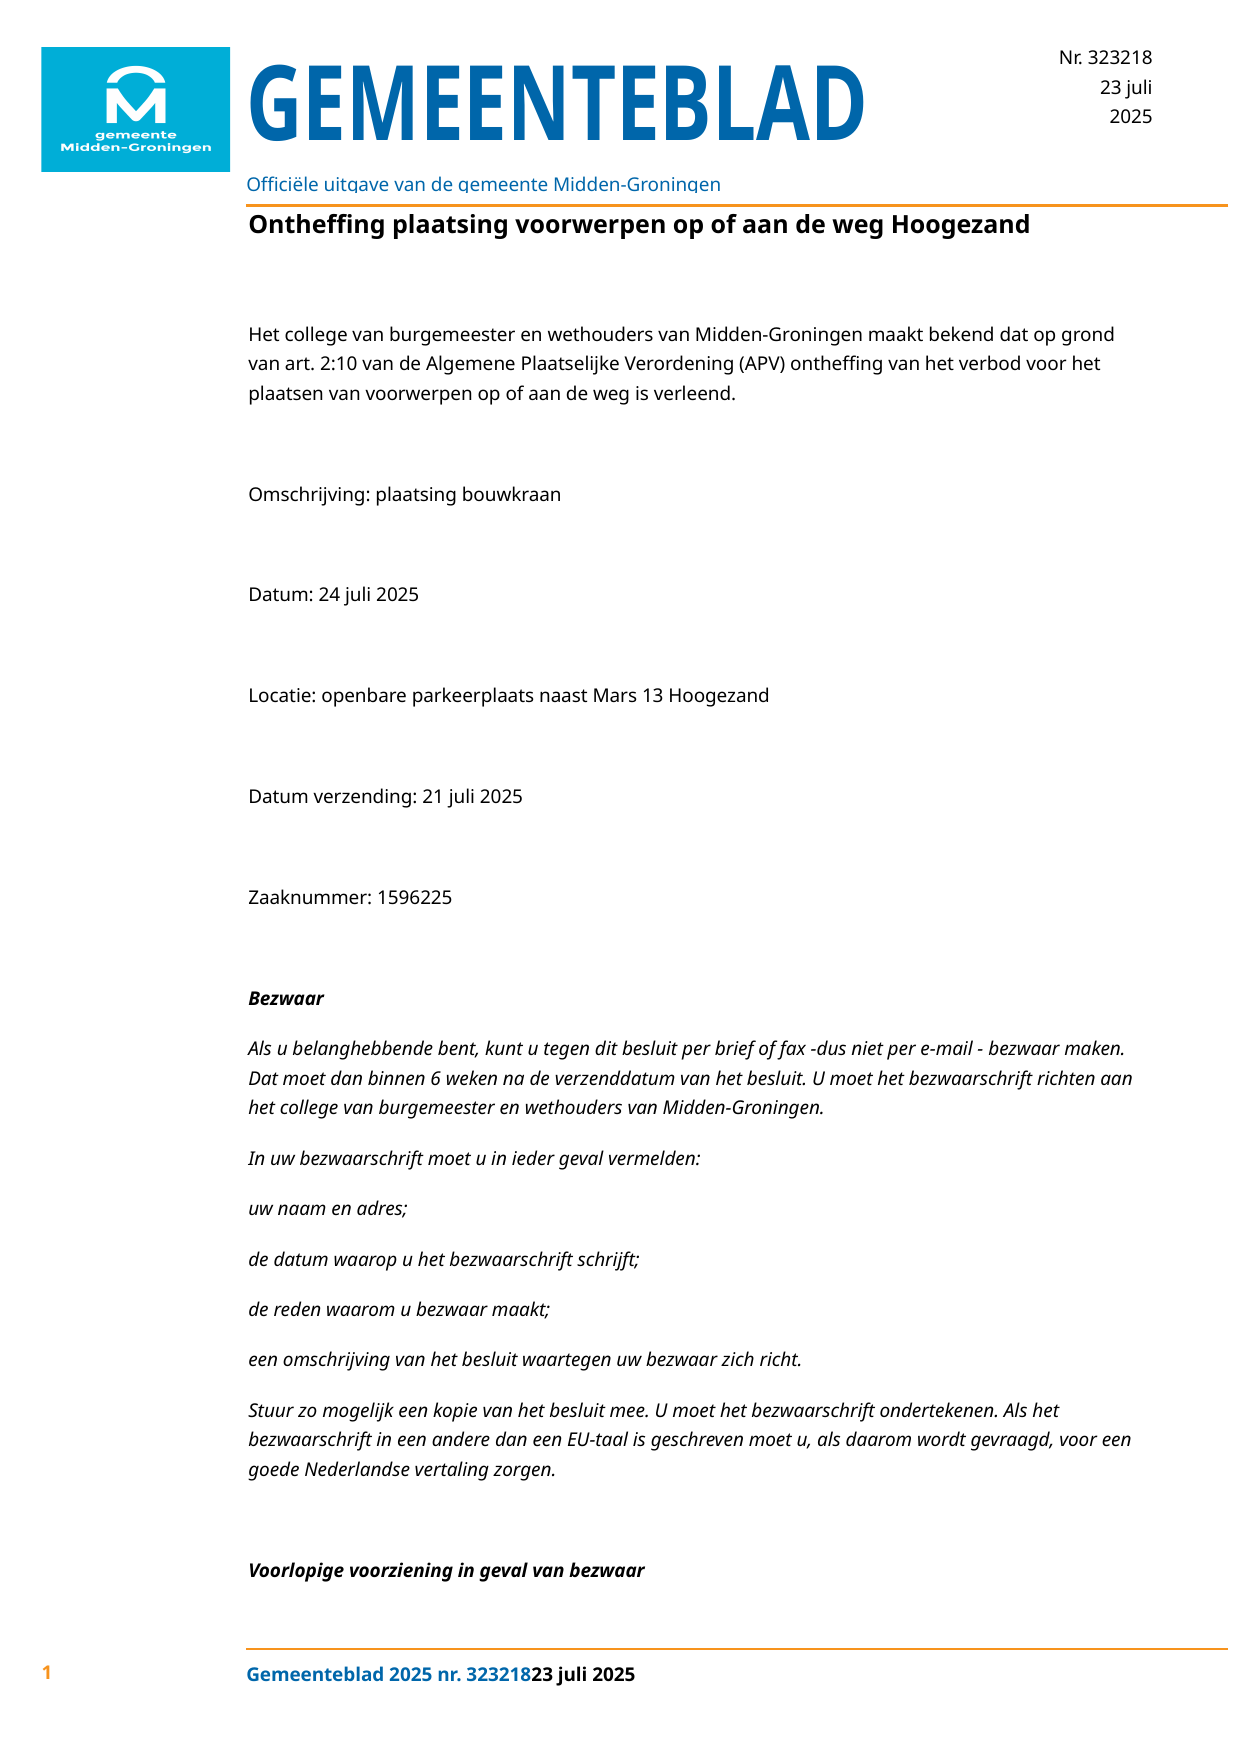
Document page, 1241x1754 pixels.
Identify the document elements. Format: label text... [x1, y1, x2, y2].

picture [108, 66, 164, 82]
picture [107, 89, 165, 122]
text Locatie: openbare parkeerplaats naast Mars 13 Hoogezand [248, 682, 1152, 708]
text Het college van burgemeester en wethouders van Midden-Groningen maakt bekend dat op grond van art. 2:10 van de Algemene Plaatselijke Verordening (APV) ontheffing van het verbod voor het plaatsen van voorwerpen op of aan de weg is verleend. [248, 321, 1152, 406]
text Stuur zo mogelijk een kopie van het besluit mee. U moet het bezwaarschrift ondertekenen. Als het bezwaarschrift in een andere dan een EU-taal is geschreven moet u, als daarom wordt gevraagd, voor een goede Nederlandse vertaling zorgen. [248, 1397, 1152, 1482]
text Voorlopige voorziening in geval van bezwaar [248, 1557, 1152, 1583]
text Zaaknummer: 1596225 [248, 884, 1152, 910]
text Datum: 24 juli 2025 [248, 582, 1152, 607]
text Ontheffing plaatsing voorwerpen op of aan de weg Hoogezand [248, 207, 1152, 241]
text Bezwaar [248, 985, 1152, 1011]
text In uw bezwaarschrift moet u in ieder geval vermelden: [248, 1145, 1152, 1171]
text Datum verzending: 21 juli 2025 [248, 783, 1152, 809]
text Omschrijving: plaatsing bouwkraan [248, 481, 1152, 506]
text een omschrijving van het besluit waartegen uw bezwaar zich richt. [248, 1347, 1152, 1372]
text uw naam en adres; [248, 1195, 1152, 1221]
text Als u belanghebbende bent, kunt u tegen dit besluit per brief of fax -dus niet per e-mail - bezwaar maken. Dat moet dan binnen 6 weken na de verzenddatum van het besluit. U moet het bezwaarschrift richten aan het college van burgemeester en wethouders van Midden-Groningen. [248, 1035, 1152, 1120]
text de reden waarom u bezwaar maakt; [248, 1296, 1152, 1322]
text de datum waarop u het bezwaarschrift schrijft; [248, 1246, 1152, 1271]
picture [184, 146, 190, 153]
